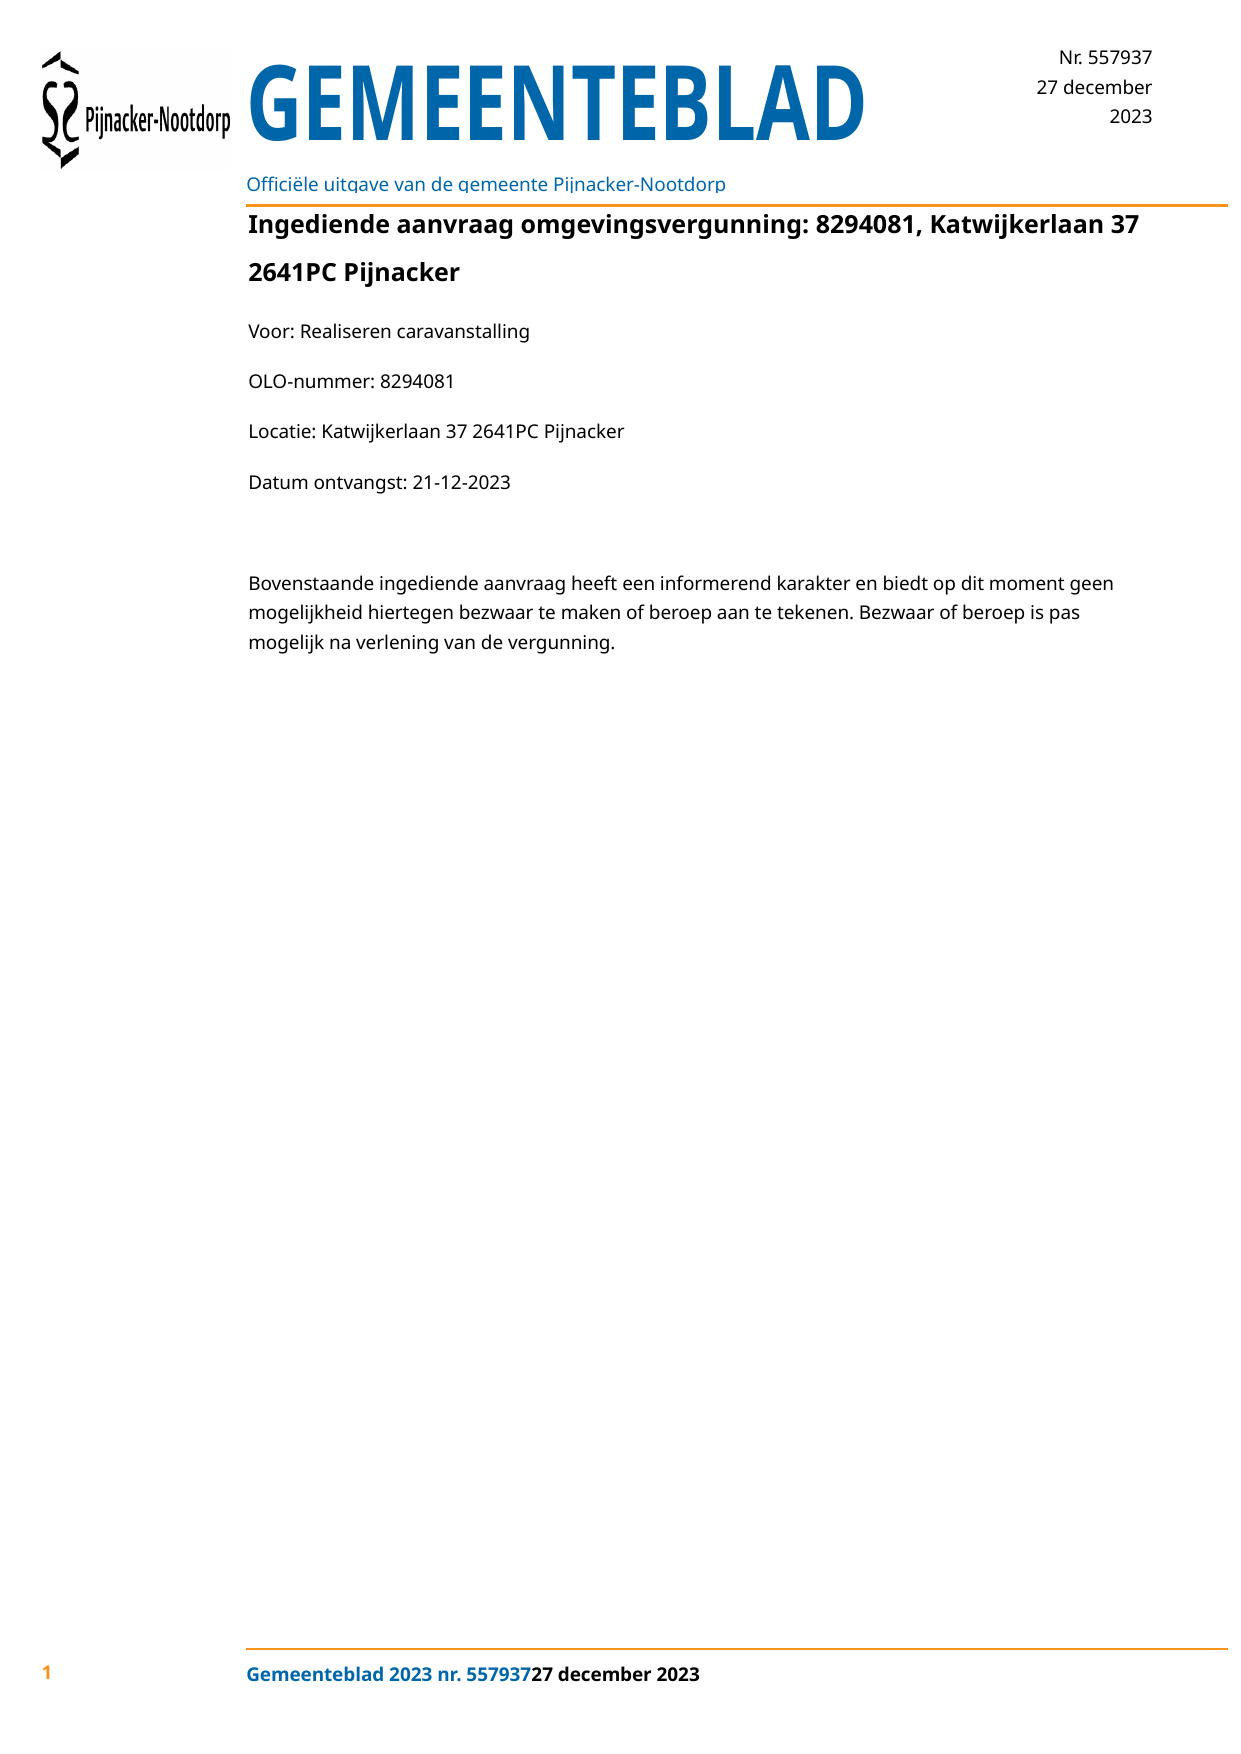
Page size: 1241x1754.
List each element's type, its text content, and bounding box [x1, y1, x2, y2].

text Voor: Realiseren caravanstalling [248, 318, 1152, 344]
text Bovenstaande ingediende aanvraag heeft een informerend karakter en biedt op dit moment geen mogelijkheid hiertegen bezwaar te maken of beroep aan te tekenen. Bezwaar of beroep is pas mogelijk na verlening van de vergunning. [248, 570, 1152, 655]
text Ingediende aanvraag omgevingsvergunning: 8294081, Katwijkerlaan 37 2641PC Pijnacker [248, 207, 1152, 288]
text Locatie: Katwijkerlaan 37 2641PC Pijnacker [248, 419, 1152, 444]
picture [41, 47, 231, 172]
text Datum ontvangst: 21-12-2023 [248, 469, 1152, 495]
text OLO-nummer: 8294081 [248, 368, 1152, 394]
